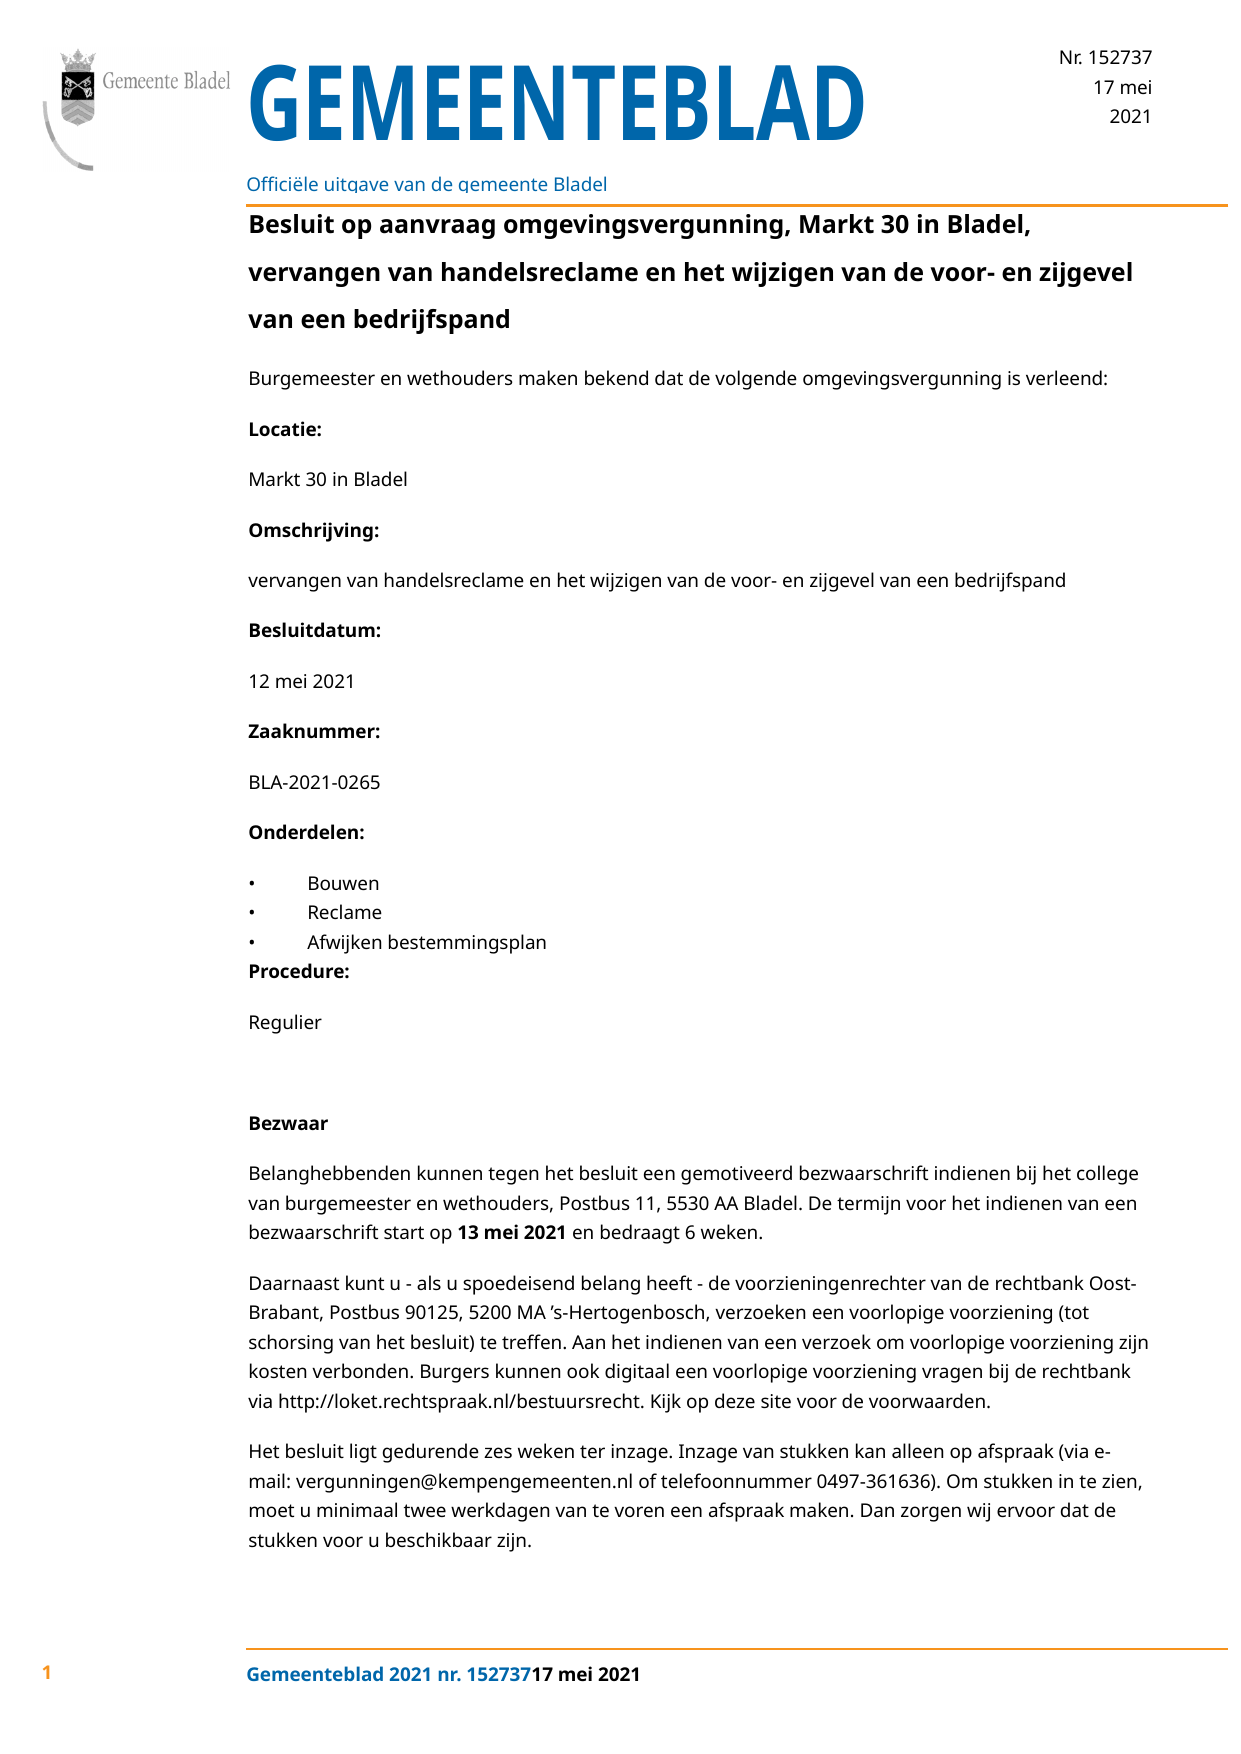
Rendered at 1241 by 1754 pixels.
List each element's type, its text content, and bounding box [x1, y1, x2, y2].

text Onderdelen: [248, 819, 1152, 845]
text vervangen van handelsreclame en het wijzigen van de voor- en zijgevel van een bedrijfspand [248, 567, 1152, 593]
list Bouwen [248, 870, 1152, 895]
picture [41, 47, 231, 172]
text Belanghebbenden kunnen tegen het besluit een gemotiveerd bezwaarschrift indienen bij het college van burgemeester en wethouders, Postbus 11, 5530 AA Bladel. De termijn voor het indienen van een bezwaarschrift start op 13 mei 2021 en bedraagt 6 weken. [248, 1160, 1152, 1245]
text Zaaknummer: [248, 718, 1152, 744]
text Besluitdatum: [248, 618, 1152, 643]
text Omschrijving: [248, 517, 1152, 542]
text Het besluit ligt gedurende zes weken ter inzage. Inzage van stukken kan alleen op afspraak (via e-mail: vergunningen@kempengemeenten.nl of telefoonnummer 0497-361636). Om stukken in te zien, moet u minimaal twee werkdagen van te voren een afspraak maken. Dan zorgen wij ervoor dat de stukken voor u beschikbaar zijn. [248, 1438, 1152, 1553]
text Locatie: [248, 416, 1152, 442]
text Besluit op aanvraag omgevingsvergunning, Markt 30 in Bladel, vervangen van handelsreclame en het wijzigen van de voor- en zijgevel van een bedrijfspand [248, 207, 1152, 336]
text Burgemeester en wethouders maken bekend dat de volgende omgevingsvergunning is verleend: [248, 366, 1152, 391]
text Regulier [248, 1009, 1152, 1034]
text Procedure: [248, 958, 1152, 984]
text Markt 30 in Bladel [248, 466, 1152, 492]
list Reclame [248, 899, 1152, 925]
list Afwijken bestemmingsplan [248, 929, 1152, 954]
text BLA-2021-0265 [248, 769, 1152, 794]
text Daarnaast kunt u - als u spoedeisend belang heeft - de voorzieningenrechter van de rechtbank Oost-Brabant, Postbus 90125, 5200 MA ’s-Hertogenbosch, verzoeken een voorlopige voorziening (tot schorsing van het besluit) te treffen. Aan het indienen van een verzoek om voorlopige voorziening zijn kosten verbonden. Burgers kunnen ook digitaal een voorlopige voorziening vragen bij de rechtbank via http://loket.rechtspraak.nl/bestuursrecht. Kijk op deze site voor de voorwaarden. [248, 1270, 1152, 1414]
text Bezwaar [248, 1110, 1152, 1135]
text 12 mei 2021 [248, 668, 1152, 694]
